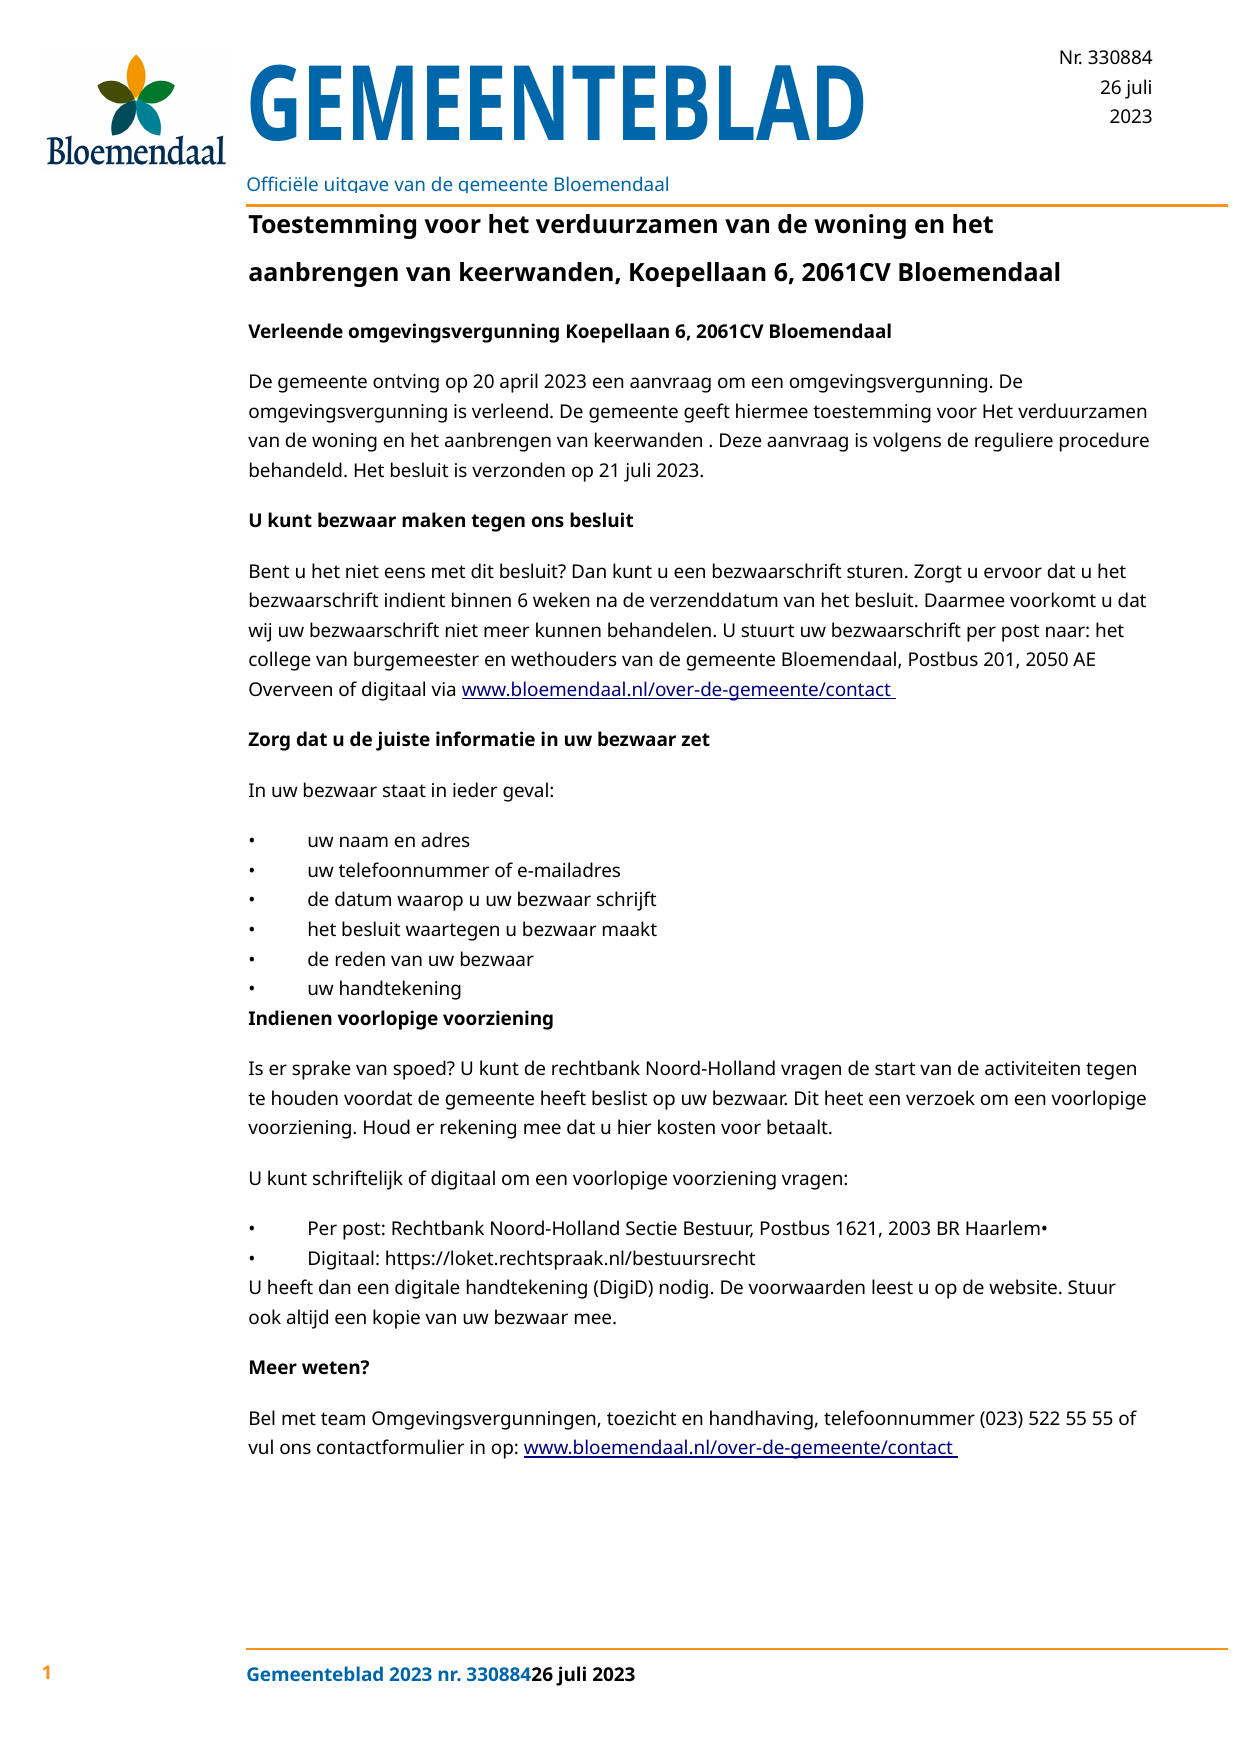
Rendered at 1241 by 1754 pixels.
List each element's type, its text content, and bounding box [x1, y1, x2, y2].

list de reden van uw bezwaar [248, 946, 1152, 972]
text U kunt schriftelijk of digitaal om een voorlopige voorziening vragen: [248, 1165, 1152, 1191]
text Verleende omgevingsvergunning Koepellaan 6, 2061CV Bloemendaal [248, 318, 1152, 344]
list de datum waarop u uw bezwaar schrijft [248, 887, 1152, 912]
list uw handtekening [248, 975, 1152, 1001]
text Is er sprake van spoed? U kunt de rechtbank Noord-Holland vragen de start van de activiteiten tegen te houden voordat de gemeente heeft beslist op uw bezwaar. Dit heet een verzoek om een voorlopige voorziening. Houd er rekening mee dat u hier kosten voor betaalt. [248, 1055, 1152, 1140]
text Bent u het niet eens met dit besluit? Dan kunt u een bezwaarschrift sturen. Zorgt u ervoor dat u het bezwaarschrift indient binnen 6 weken na de verzenddatum van het besluit. Daarmee voorkomt u dat wij uw bezwaarschrift niet meer kunnen behandelen. U stuurt uw bezwaarschrift per post naar: het college van burgemeester en wethouders van de gemeente Bloemendaal, Postbus 201, 2050 AE Overveen of digitaal via www.bloemendaal.nl/over-de-gemeente/contact [248, 558, 1152, 702]
text Bel met team Omgevingsvergunningen, toezicht en handhaving, telefoonnummer (023) 522 55 55 of vul ons contactformulier in op: www.bloemendaal.nl/over-de-gemeente/contact [248, 1405, 1152, 1460]
list uw telefoonnummer of e-mailadres [248, 857, 1152, 883]
list Per post: Rechtbank Noord-Holland Sectie Bestuur, Postbus 1621, 2003 BR Haarlem• [248, 1215, 1152, 1241]
text Toestemming voor het verduurzamen van de woning en het aanbrengen van keerwanden, Koepellaan 6, 2061CV Bloemendaal [248, 207, 1152, 288]
text De gemeente ontving op 20 april 2023 een aanvraag om een omgevingsvergunning. De omgevingsvergunning is verleend. De gemeente geeft hiermee toestemming voor Het verduurzamen van de woning en het aanbrengen van keerwanden . Deze aanvraag is volgens de reguliere procedure behandeld. Het besluit is verzonden op 21 juli 2023. [248, 368, 1152, 483]
text U heeft dan een digitale handtekening (DigiD) nodig. De voorwaarden leest u op de website. Stuur ook altijd een kopie van uw bezwaar mee. [248, 1274, 1152, 1330]
list het besluit waartegen u bezwaar maakt [248, 916, 1152, 942]
text U kunt bezwaar maken tegen ons besluit [248, 507, 1152, 533]
list Digitaal: https://loket.rechtspraak.nl/bestuursrecht [248, 1245, 1152, 1271]
text Meer weten? [248, 1354, 1152, 1380]
text Indienen voorlopige voorziening [248, 1005, 1152, 1031]
picture [41, 47, 231, 172]
text Zorg dat u de juiste informatie in uw bezwaar zet [248, 727, 1152, 752]
list uw naam en adres [248, 827, 1152, 853]
text In uw bezwaar staat in ieder geval: [248, 777, 1152, 803]
